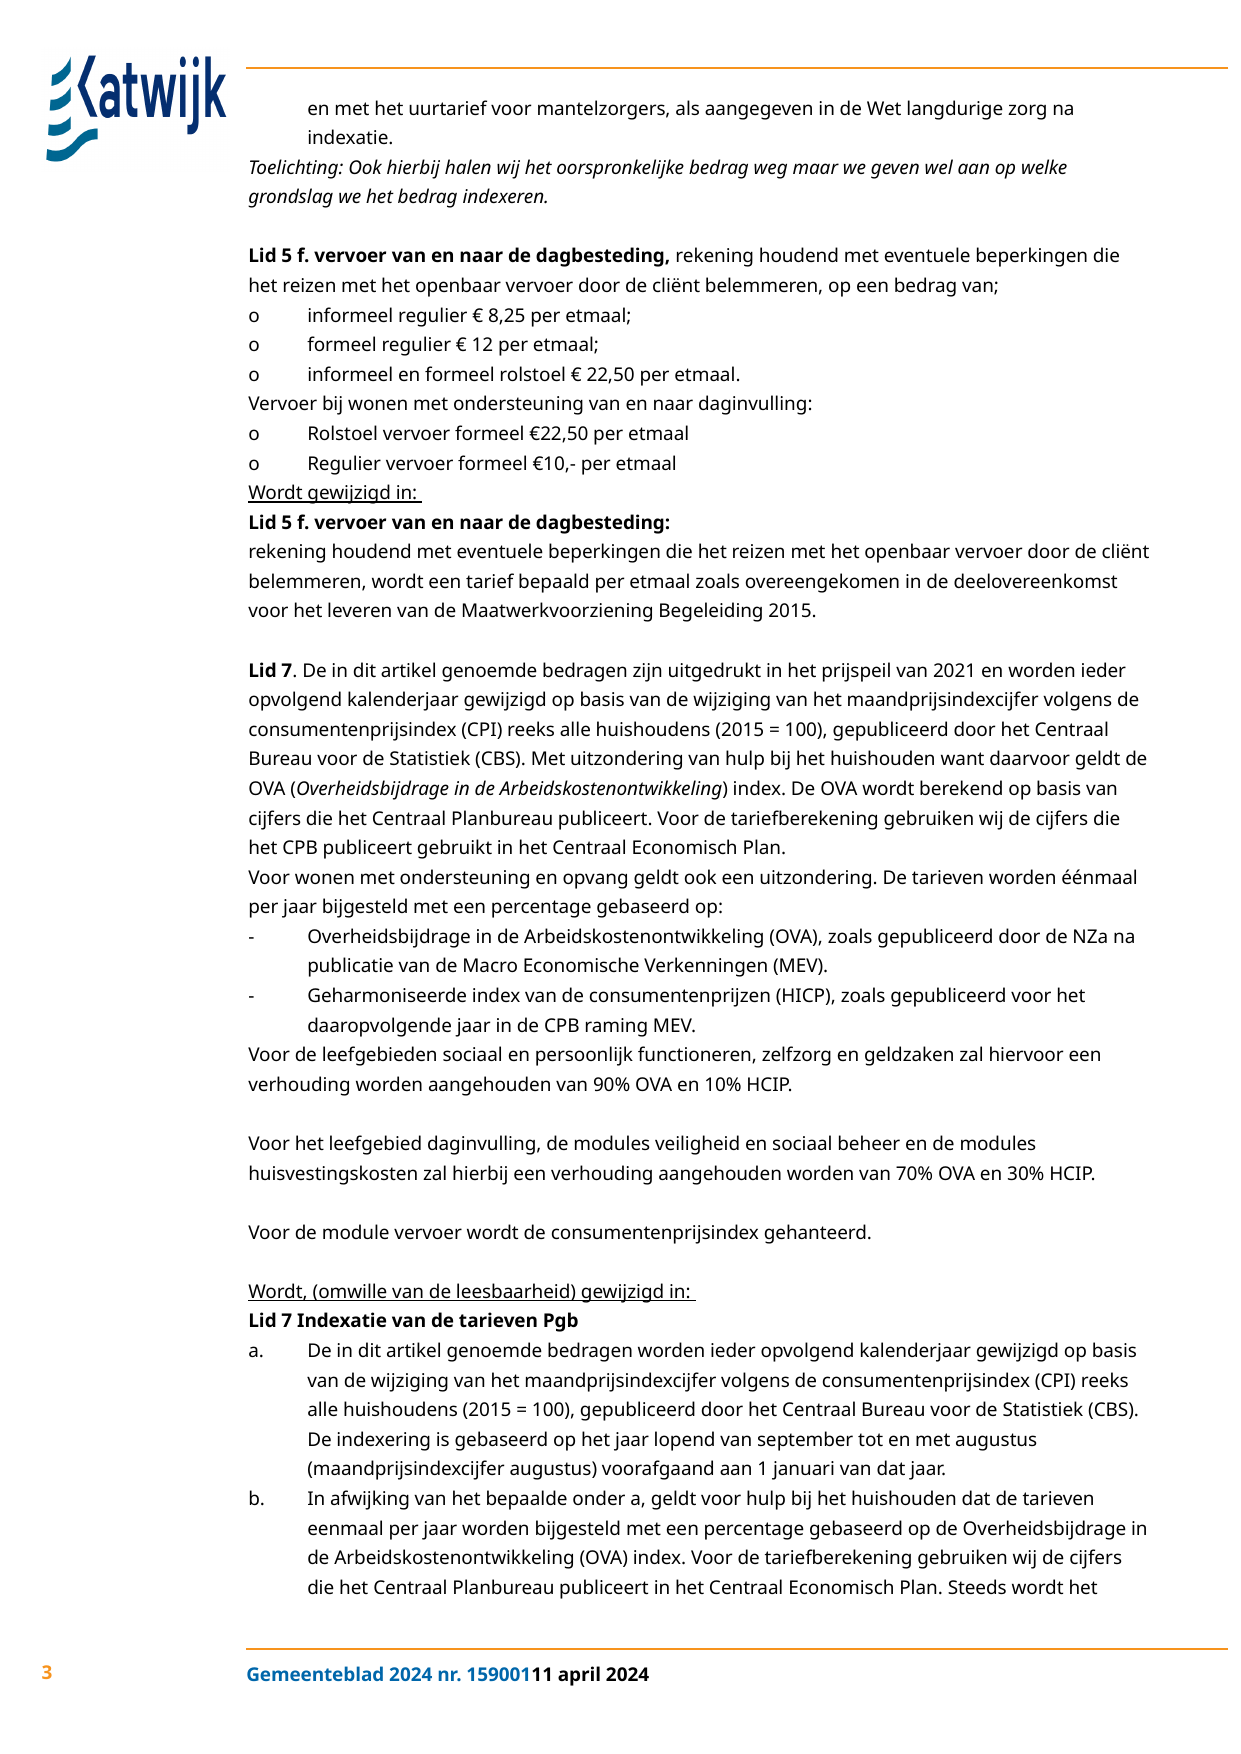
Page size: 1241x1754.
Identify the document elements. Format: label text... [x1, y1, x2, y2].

list Overheidsbijdrage in de Arbeidskostenontwikkeling (OVA), zoals gepubliceerd door de NZa na publicatie van de Macro Economische Verkenningen (MEV). [248, 923, 1152, 978]
text Voor het leefgebied daginvulling, de modules veiligheid en sociaal beheer en de modules huisvestingskosten zal hierbij een verhouding aangehouden worden van 70% OVA en 30% HCIP. [248, 1130, 1152, 1186]
list In afwijking van het bepaalde onder a, geldt voor hulp bij het huishouden dat de tarieven eenmaal per jaar worden bijgesteld met een percentage gebaseerd op de Overheidsbijdrage in de Arbeidskostenontwikkeling (OVA) index. Voor de tariefberekening gebruiken wij de cijfers die het Centraal Planbureau publiceert in het Centraal Economisch Plan. Steeds wordt het [248, 1485, 1152, 1600]
list formeel regulier € 12 per etmaal; [248, 331, 1152, 357]
text Lid 5 f. vervoer van en naar de dagbesteding, rekening houdend met eventuele beperkingen die het reizen met het openbaar vervoer door de cliënt belemmeren, op een bedrag van; [248, 243, 1152, 298]
text Voor de leefgebieden sociaal en persoonlijk functioneren, zelfzorg en geldzaken zal hiervoor een verhouding worden aangehouden van 90% OVA en 10% HCIP. [248, 1041, 1152, 1097]
text Vervoer bij wonen met ondersteuning van en naar daginvulling: [248, 391, 1152, 416]
text rekening houdend met eventuele beperkingen die het reizen met het openbaar vervoer door de cliënt belemmeren, wordt een tarief bepaald per etmaal zoals overeengekomen in de deelovereenkomst voor het leveren van de Maatwerkvoorziening Begeleiding 2015. [248, 538, 1152, 623]
list Geharmoniseerde index van de consumentenprijzen (HICP), zoals gepubliceerd voor het daaropvolgende jaar in de CPB raming MEV. [248, 982, 1152, 1038]
list en met het uurtarief voor mantelzorgers, als aangegeven in de Wet langdurige zorg na indexatie. [248, 95, 1152, 150]
list Rolstoel vervoer formeel €22,50 per etmaal [248, 420, 1152, 446]
text Lid 5 f. vervoer van en naar de dagbesteding: [248, 509, 1152, 535]
text Wordt gewijzigd in: [248, 479, 1152, 505]
list Regulier vervoer formeel €10,- per etmaal [248, 450, 1152, 476]
text Lid 7. De in dit artikel genoemde bedragen zijn uitgedrukt in het prijspeil van 2021 en worden ieder opvolgend kalenderjaar gewijzigd op basis van de wijziging van het maandprijsindexcijfer volgens de consumentenprijsindex (CPI) reeks alle huishoudens (2015 = 100), gepubliceerd door het Centraal Bureau voor de Statistiek (CBS). Met uitzondering van hulp bij het huishouden want daarvoor geldt de OVA (Overheidsbijdrage in de Arbeidskostenontwikkeling) index. De OVA wordt berekend op basis van cijfers die het Centraal Planbureau publiceert. Voor de tariefberekening gebruiken wij de cijfers die het CPB publiceert gebruikt in het Centraal Economisch Plan. [248, 657, 1152, 860]
list informeel en formeel rolstoel € 22,50 per etmaal. [248, 361, 1152, 387]
text Wordt, (omwille van de leesbaarheid) gewijzigd in: [248, 1278, 1152, 1304]
picture [41, 47, 231, 172]
text Toelichting: Ook hierbij halen wij het oorspronkelijke bedrag weg maar we geven wel aan op welke grondslag we het bedrag indexeren. [248, 154, 1152, 209]
text Voor de module vervoer wordt de consumentenprijsindex gehanteerd. [248, 1219, 1152, 1245]
list informeel regulier € 8,25 per etmaal; [248, 302, 1152, 328]
text Lid 7 Indexatie van de tarieven Pgb [248, 1308, 1152, 1333]
text Voor wonen met ondersteuning en opvang geldt ook een uitzondering. De tarieven worden éénmaal per jaar bijgesteld met een percentage gebaseerd op: [248, 864, 1152, 919]
list De in dit artikel genoemde bedragen worden ieder opvolgend kalenderjaar gewijzigd op basis van de wijziging van het maandprijsindexcijfer volgens de consumentenprijsindex (CPI) reeks alle huishoudens (2015 = 100), gepubliceerd door het Centraal Bureau voor de Statistiek (CBS). De indexering is gebaseerd op het jaar lopend van september tot en met augustus (maandprijsindexcijfer augustus) voorafgaand aan 1 januari van dat jaar. [248, 1337, 1152, 1481]
